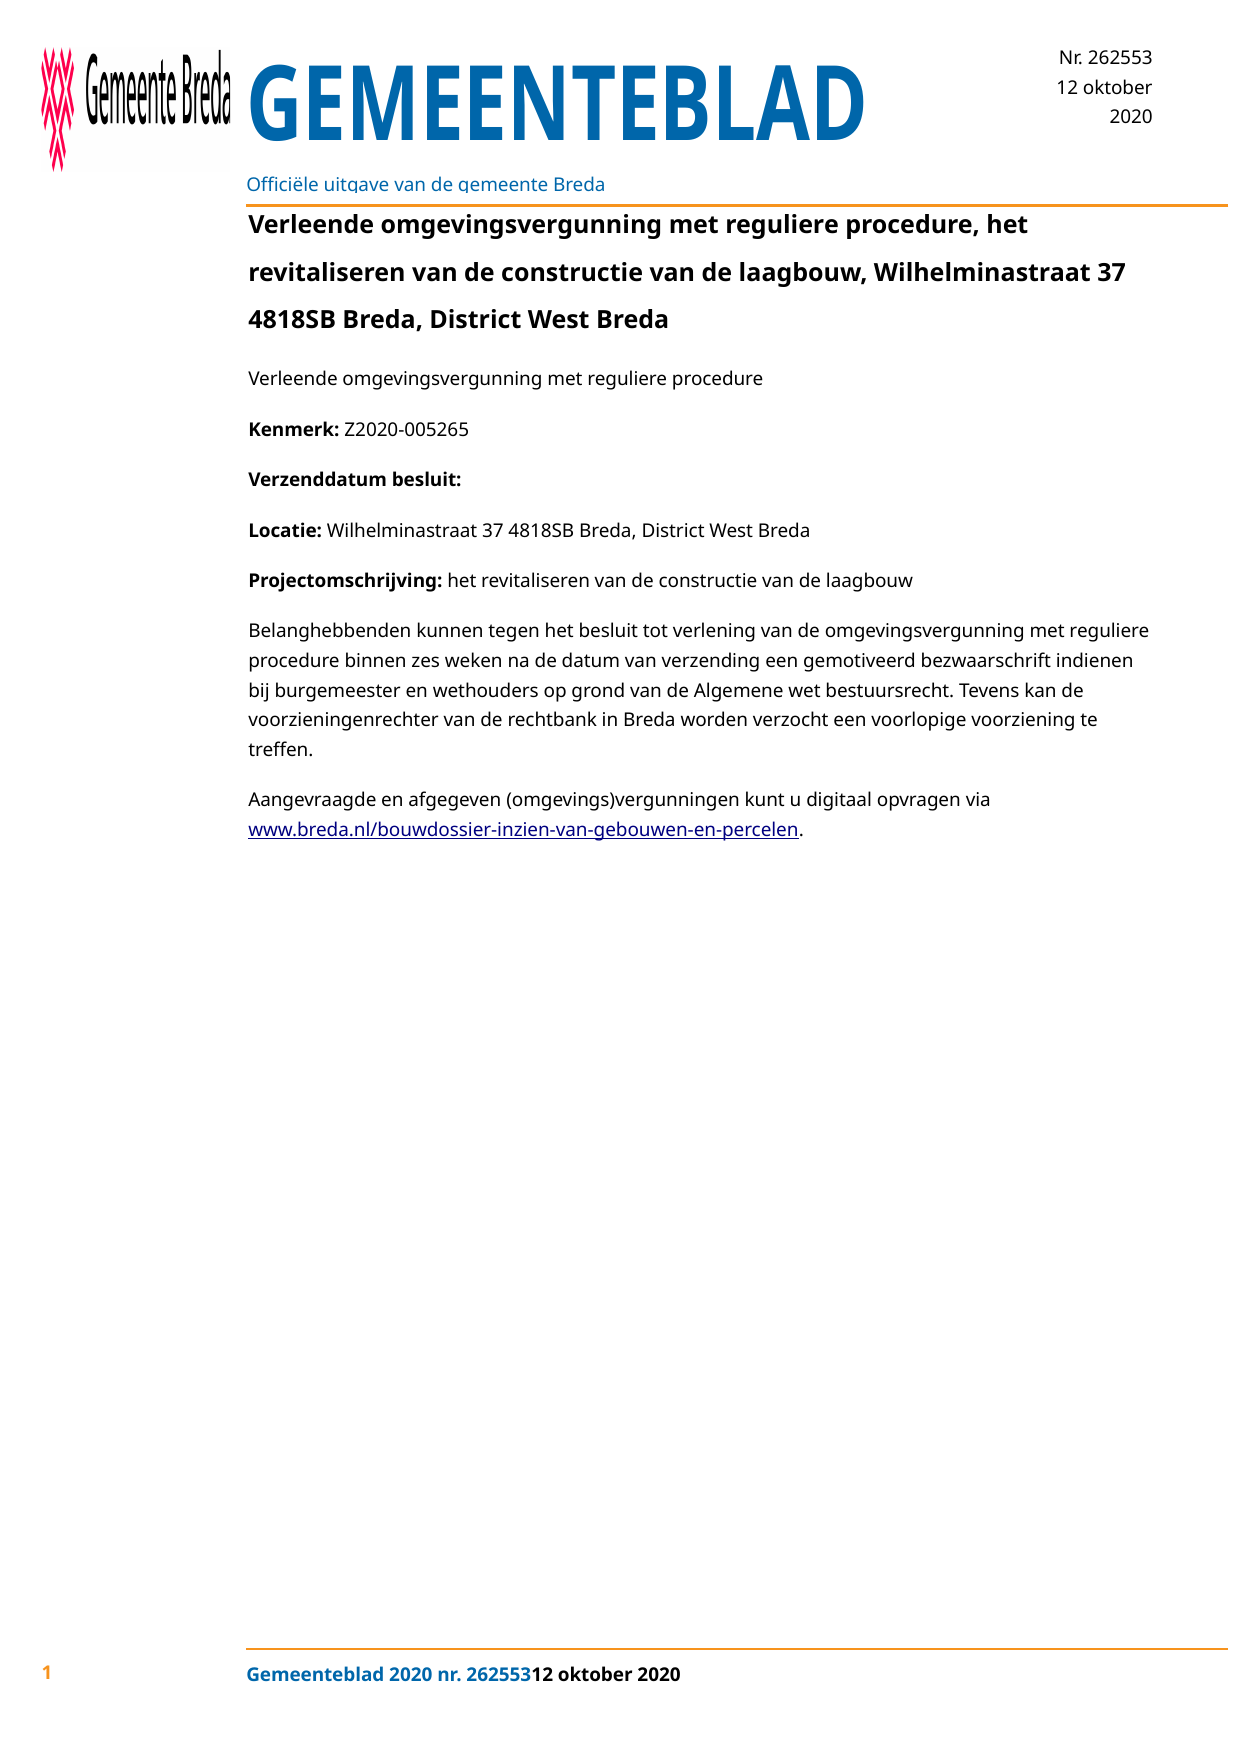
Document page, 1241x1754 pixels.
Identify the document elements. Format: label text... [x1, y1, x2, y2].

text Aangevraagde en afgegeven (omgevings)vergunningen kunt u digitaal opvragen via www.breda.nl/bouwdossier-inzien-van-gebouwen-en-percelen. [248, 786, 1152, 842]
text Projectomschrijving: het revitaliseren van de constructie van de laagbouw [248, 567, 1152, 593]
text Verleende omgevingsvergunning met reguliere procedure, het revitaliseren van de constructie van de laagbouw, Wilhelminastraat 37 4818SB Breda, District West Breda [248, 207, 1152, 336]
text Kenmerk: Z2020-005265 [248, 416, 1152, 442]
picture [41, 47, 231, 172]
text Verleende omgevingsvergunning met reguliere procedure [248, 366, 1152, 391]
text Belanghebbenden kunnen tegen het besluit tot verlening van de omgevingsvergunning met reguliere procedure binnen zes weken na de datum van verzending een gemotiveerd bezwaarschrift indienen bij burgemeester en wethouders op grond van de Algemene wet bestuursrecht. Tevens kan de voorzieningenrechter van de rechtbank in Breda worden verzocht een voorlopige voorziening te treffen. [248, 618, 1152, 762]
text Verzenddatum besluit: [248, 466, 1152, 492]
text Locatie: Wilhelminastraat 37 4818SB Breda, District West Breda [248, 517, 1152, 542]
